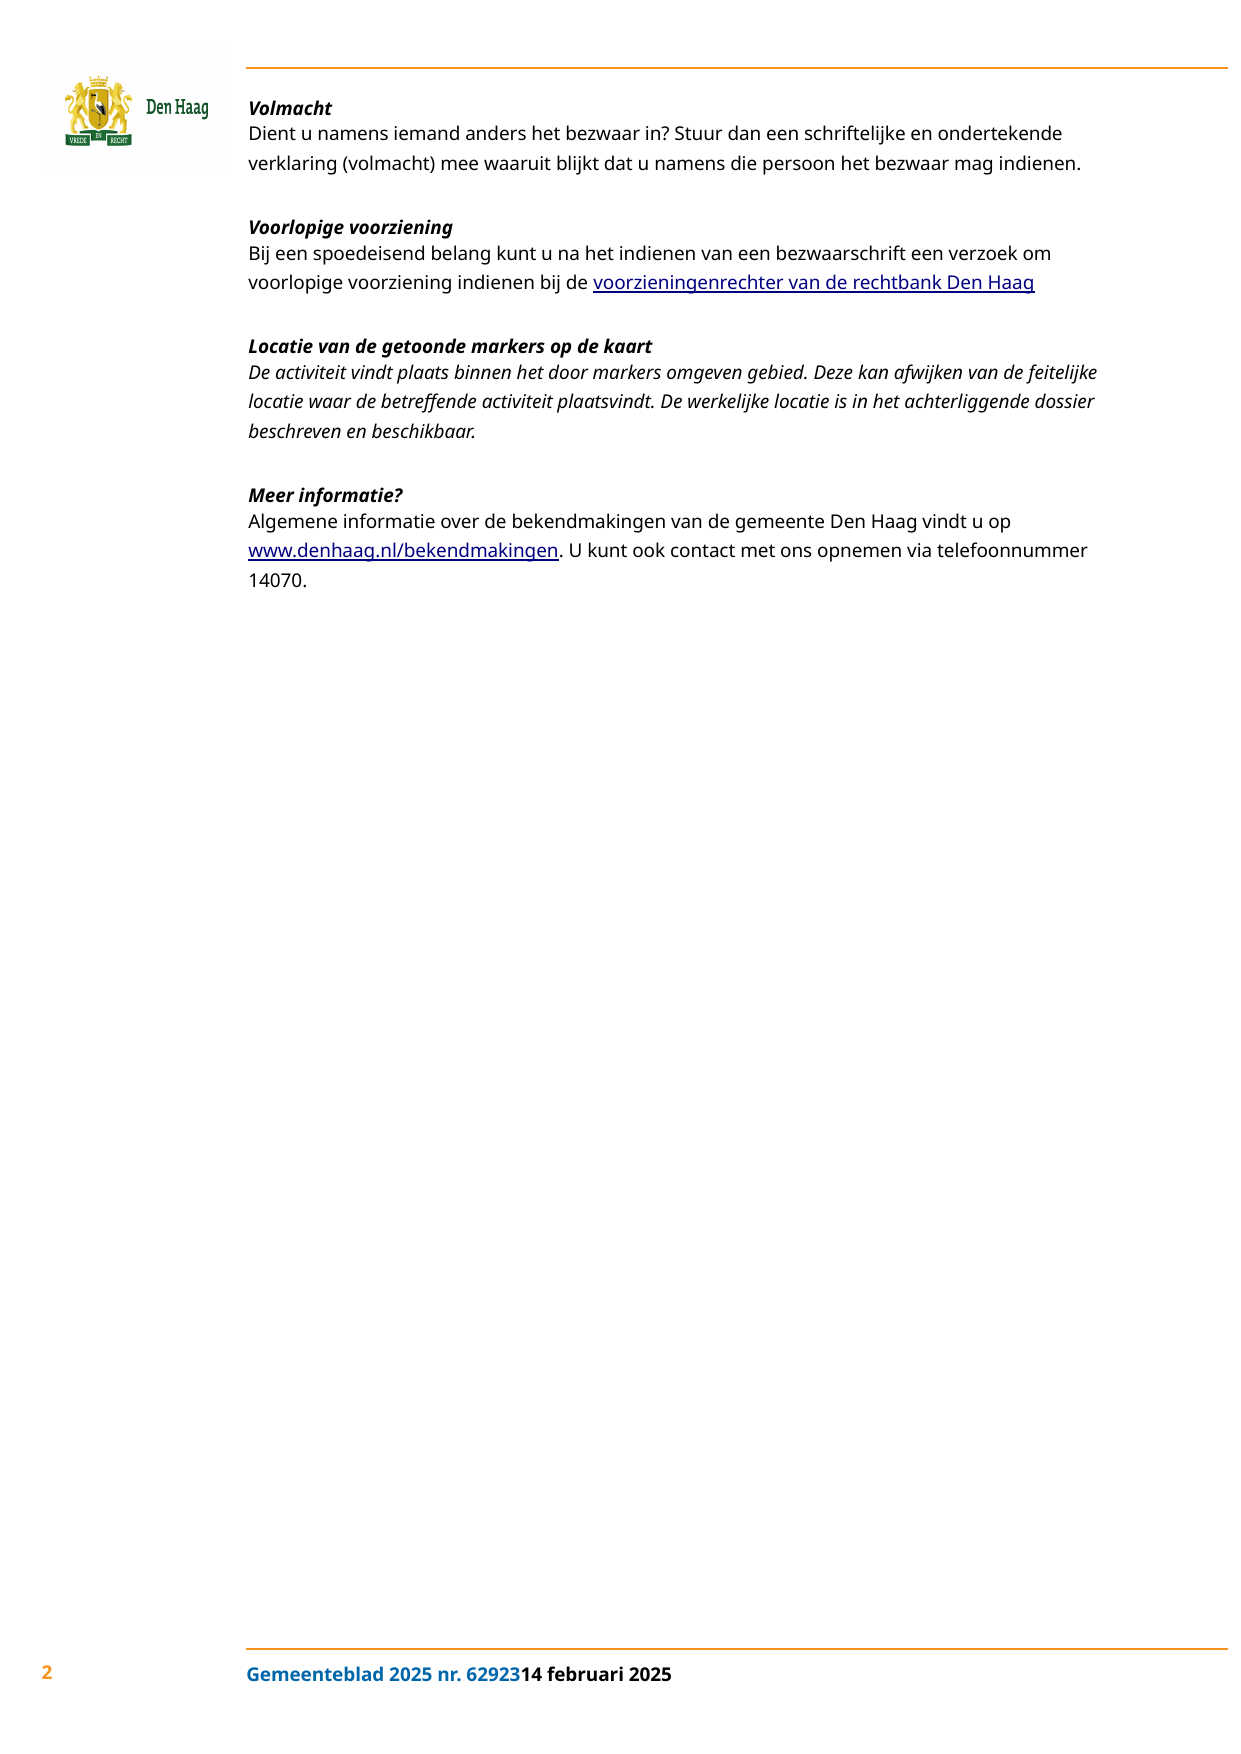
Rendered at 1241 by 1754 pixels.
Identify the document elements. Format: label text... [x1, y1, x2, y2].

text De activiteit vindt plaats binnen het door markers omgeven gebied. Deze kan afwijken van de feitelijke locatie waar de betreffende activiteit plaatsvindt. De werkelijke locatie is in het achterliggende dossier beschreven en beschikbaar. [248, 359, 1152, 444]
text Dient u namens iemand anders het bezwaar in? Stuur dan een schriftelijke en ondertekende verklaring (volmacht) mee waaruit blijkt dat u namens die persoon het bezwaar mag indienen. [248, 121, 1152, 176]
picture [41, 47, 231, 172]
text Meer informatie? [248, 482, 1152, 508]
text Voorlopige voorziening [248, 214, 1152, 240]
text Volmacht [248, 95, 1152, 121]
text Algemene informatie over de bekendmakingen van de gemeente Den Haag vindt u op www.denhaag.nl/bekendmakingen. U kunt ook contact met ons opnemen via telefoonnummer 14070. [248, 508, 1152, 593]
text Bij een spoedeisend belang kunt u na het indienen van een bezwaarschrift een verzoek om voorlopige voorziening indienen bij de voorzieningenrechter van de rechtbank Den Haag [248, 240, 1152, 295]
text Locatie van de getoonde markers op de kaart [248, 333, 1152, 359]
